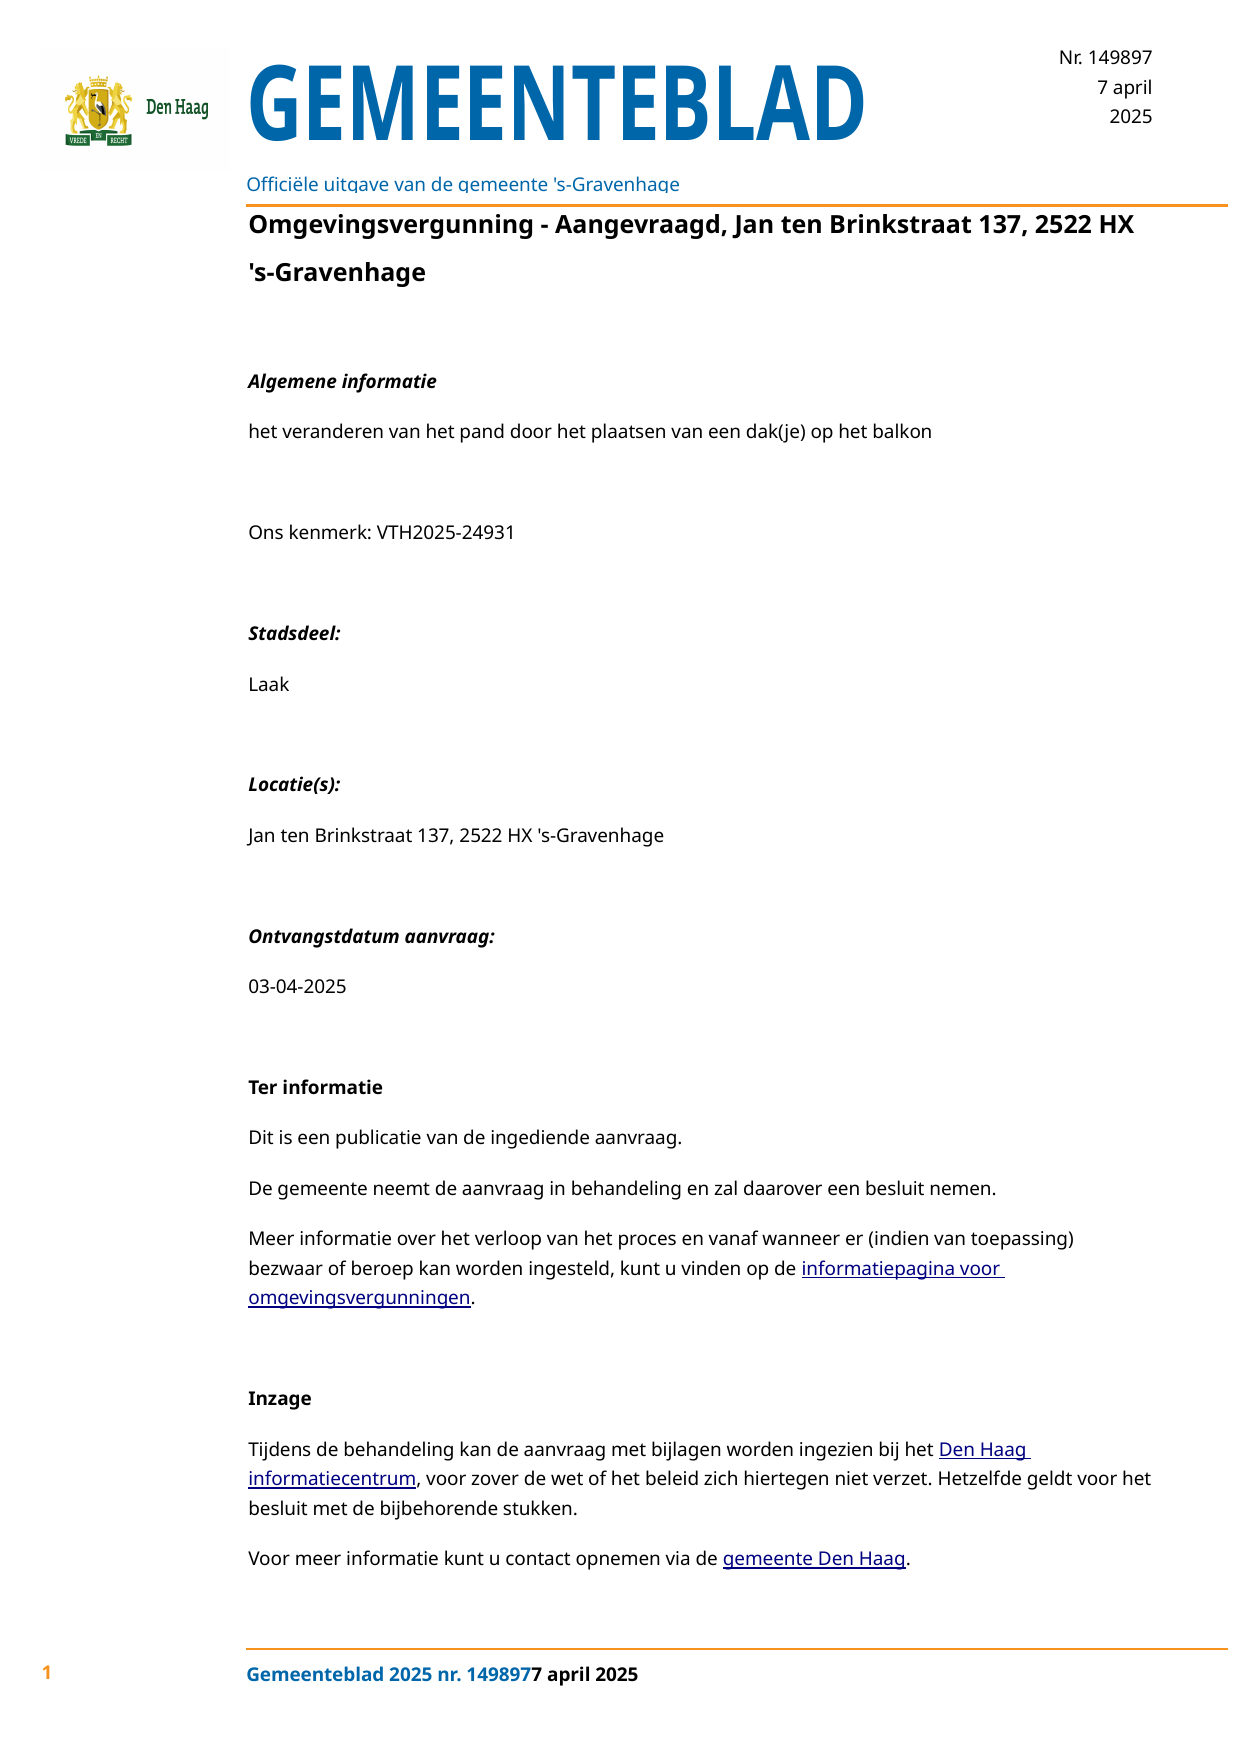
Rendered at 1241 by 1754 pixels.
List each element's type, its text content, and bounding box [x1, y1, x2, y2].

text Ter informatie [248, 1074, 1152, 1100]
text Voor meer informatie kunt u contact opnemen via de gemeente Den Haag. [248, 1545, 1152, 1571]
text Ons kenmerk: VTH2025-24931 [248, 519, 1152, 545]
text Jan ten Brinkstraat 137, 2522 HX 's-Gravenhage [248, 822, 1152, 848]
text Algemene informatie [248, 368, 1152, 394]
text Ontvangstdatum aanvraag: [248, 923, 1152, 949]
text Omgevingsvergunning - Aangevraagd, Jan ten Brinkstraat 137, 2522 HX 's-Gravenhage [248, 207, 1152, 288]
text De gemeente neemt de aanvraag in behandeling en zal daarover een besluit nemen. [248, 1175, 1152, 1201]
text Stadsdeel: [248, 620, 1152, 646]
text Locatie(s): [248, 772, 1152, 797]
text Inzage [248, 1385, 1152, 1411]
text Laak [248, 671, 1152, 697]
text Meer informatie over het verloop van het proces en vanaf wanneer er (indien van toepassing) bezwaar of beroep kan worden ingesteld, kunt u vinden op de informatiepagina voor omgevingsvergunningen. [248, 1225, 1152, 1310]
text Dit is een publicatie van de ingediende aanvraag. [248, 1124, 1152, 1150]
text het veranderen van het pand door het plaatsen van een dak(je) op het balkon [248, 419, 1152, 444]
text 03-04-2025 [248, 973, 1152, 999]
text Tijdens de behandeling kan de aanvraag met bijlagen worden ingezien bij het Den Haag informatiecentrum, voor zover de wet of het beleid zich hiertegen niet verzet. Hetzelfde geldt voor het besluit met de bijbehorende stukken. [248, 1436, 1152, 1521]
picture [41, 47, 231, 172]
